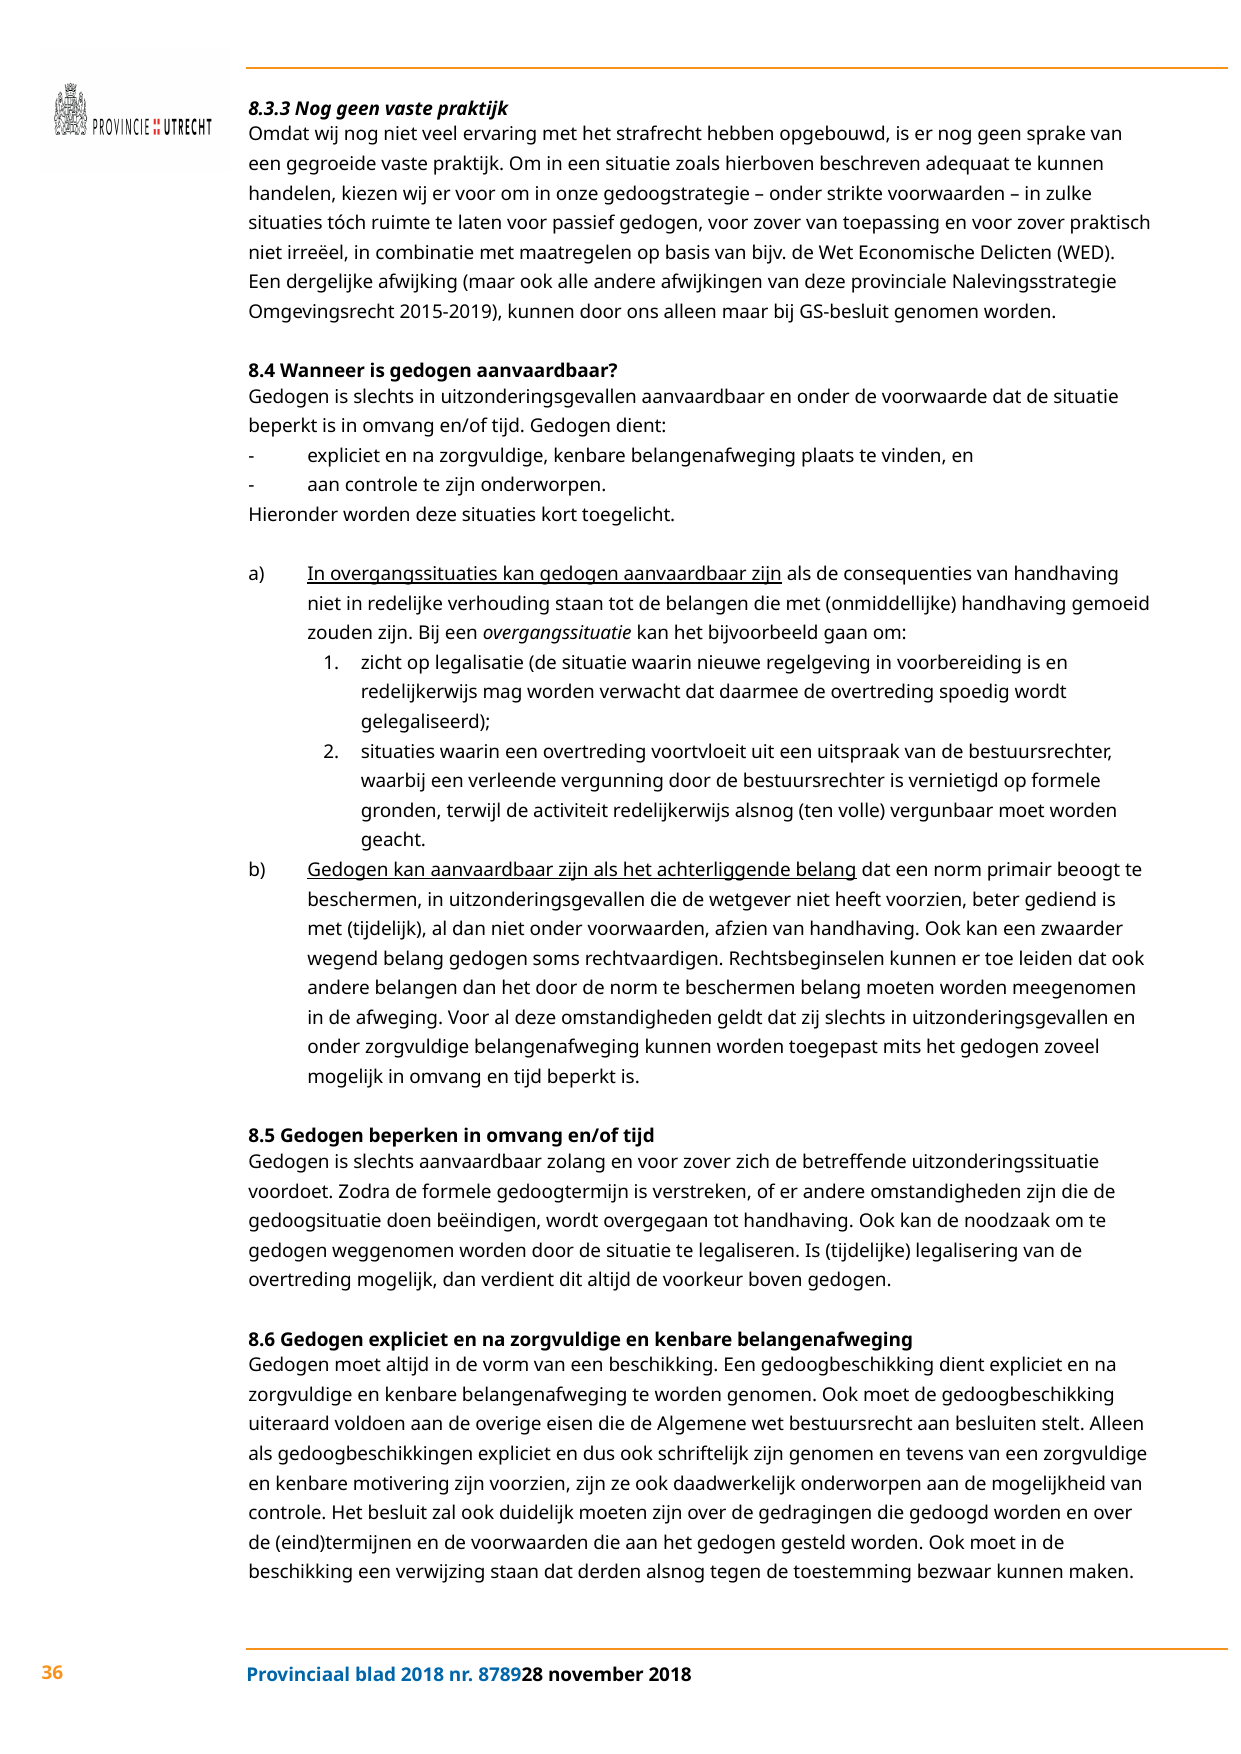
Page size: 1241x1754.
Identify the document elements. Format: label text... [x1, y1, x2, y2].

text Hieronder worden deze situaties kort toegelicht. [248, 501, 1152, 527]
text 8.4 Wanneer is gedogen aanvaardbaar? [248, 357, 1152, 383]
text 8.3.3 Nog geen vaste praktijk [248, 95, 1152, 121]
text Gedogen moet altijd in de vorm van een beschikking. Een gedoogbeschikking dient expliciet en na zorgvuldige en kenbare belangenafweging te worden genomen. Ook moet de gedoogbeschikking uiteraard voldoen aan de overige eisen die de Algemene wet bestuursrecht aan besluiten stelt. Alleen als gedoogbeschikkingen expliciet en dus ook schriftelijk zijn genomen en tevens van een zorgvuldige en kenbare motivering zijn voorzien, zijn ze ook daadwerkelijk onderworpen aan de mogelijkheid van controle. Het besluit zal ook duidelijk moeten zijn over de gedragingen die gedoogd worden en over de (eind)termijnen en de voorwaarden die aan het gedogen gesteld worden. Ook moet in de beschikking een verwijzing staan dat derden alsnog tegen de toestemming bezwaar kunnen maken. [248, 1351, 1152, 1584]
list In overgangssituaties kan gedogen aanvaardbaar zijn als de consequenties van handhaving niet in redelijke verhouding staan tot de belangen die met (onmiddellijke) handhaving gemoeid zouden zijn. Bij een overgangssituatie kan het bijvoorbeeld gaan om: [248, 560, 1152, 645]
list expliciet en na zorgvuldige, kenbare belangenafweging plaats te vinden, en [248, 442, 1152, 468]
list Gedogen kan aanvaardbaar zijn als het achterliggende belang dat een norm primair beoogt te beschermen, in uitzonderingsgevallen die de wetgever niet heeft voorzien, beter gediend is met (tijdelijk), al dan niet onder voorwaarden, afzien van handhaving. Ook kan een zwaarder wegend belang gedogen soms rechtvaardigen. Rechtsbeginselen kunnen er toe leiden dat ook andere belangen dan het door de norm te beschermen belang moeten worden meegenomen in de afweging. Voor al deze omstandigheden geldt dat zij slechts in uitzonderingsgevallen en onder zorgvuldige belangenafweging kunnen worden toegepast mits het gedogen zoveel mogelijk in omvang en tijd beperkt is. [248, 856, 1152, 1089]
text 8.5 Gedogen beperken in omvang en/of tijd [248, 1122, 1152, 1148]
list zicht op legalisatie (de situatie waarin nieuwe regelgeving in voorbereiding is en redelijkerwijs mag worden verwacht dat daarmee de overtreding spoedig wordt gelegaliseerd); [323, 649, 1152, 734]
text Gedogen is slechts in uitzonderingsgevallen aanvaardbaar en onder de voorwaarde dat de situatie beperkt is in omvang en/of tijd. Gedogen dient: [248, 383, 1152, 438]
list aan controle te zijn onderworpen. [248, 472, 1152, 497]
text Omdat wij nog niet veel ervaring met het strafrecht hebben opgebouwd, is er nog geen sprake van een gegroeide vaste praktijk. Om in een situatie zoals hierboven beschreven adequaat te kunnen handelen, kiezen wij er voor om in onze gedoogstrategie – onder strikte voorwaarden – in zulke situaties tóch ruimte te laten voor passief gedogen, voor zover van toepassing en voor zover praktisch niet irreëel, in combinatie met maatregelen op basis van bijv. de Wet Economische Delicten (WED). Een dergelijke afwijking (maar ook alle andere afwijkingen van deze provinciale Nalevingsstrategie Omgevingsrecht 2015-2019), kunnen door ons alleen maar bij GS-besluit genomen worden. [248, 121, 1152, 324]
text Gedogen is slechts aanvaardbaar zolang en voor zover zich de betreffende uitzonderingssituatie voordoet. Zodra de formele gedoogtermijn is verstreken, of er andere omstandigheden zijn die de gedoogsituatie doen beëindigen, wordt overgegaan tot handhaving. Ook kan de noodzaak om te gedogen weggenomen worden door de situatie te legaliseren. Is (tijdelijke) legalisering van de overtreding mogelijk, dan verdient dit altijd de voorkeur boven gedogen. [248, 1148, 1152, 1292]
list situaties waarin een overtreding voortvloeit uit een uitspraak van de bestuursrechter, waarbij een verleende vergunning door de bestuursrechter is vernietigd op formele gronden, terwijl de activiteit redelijkerwijs alsnog (ten volle) vergunbaar moet worden geacht. [323, 738, 1152, 852]
picture [41, 47, 231, 172]
text 8.6 Gedogen expliciet en na zorgvuldige en kenbare belangenafweging [248, 1326, 1152, 1351]
